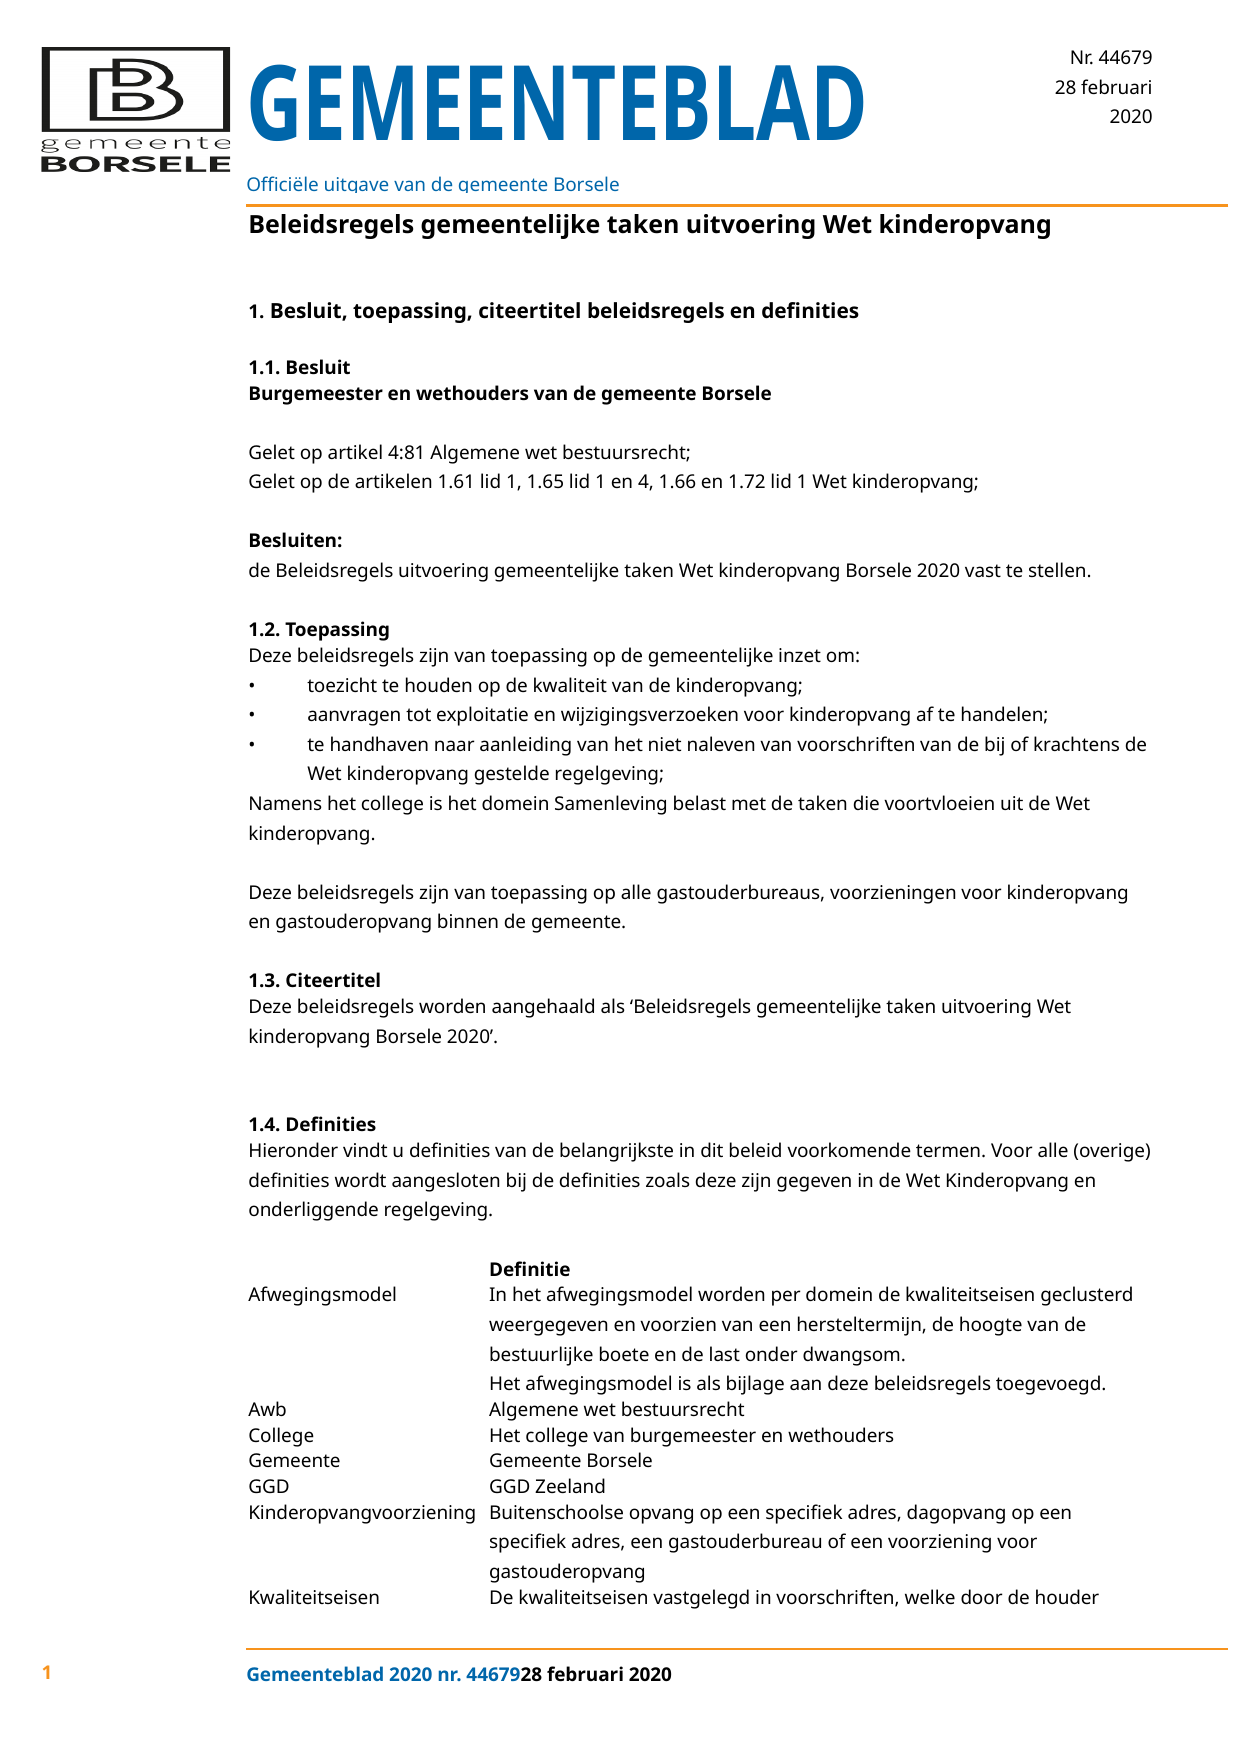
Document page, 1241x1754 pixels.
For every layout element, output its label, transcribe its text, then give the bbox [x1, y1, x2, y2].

table_cell Kwaliteitseisen [248, 1584, 489, 1609]
table_cell Awb [248, 1396, 489, 1422]
text Namens het college is het domein Samenleving belast met de taken die voortvloeien uit de Wet kinderopvang. [248, 790, 1152, 845]
text Besluiten: [248, 528, 1152, 553]
table_cell College [248, 1422, 489, 1447]
table_cell Het college van burgemeester en wethouders [489, 1422, 1152, 1447]
text de Beleidsregels uitvoering gemeentelijke taken Wet kinderopvang Borsele 2020 vast te stellen. [248, 557, 1152, 583]
text Burgemeester en wethouders van de gemeente Borsele [248, 380, 1152, 406]
list aanvragen tot exploitatie en wijzigingsverzoeken voor kinderopvang af te handelen; [248, 701, 1152, 727]
list toezicht te houden op de kwaliteit van de kinderopvang; [248, 672, 1152, 697]
table_cell Gemeente [248, 1448, 489, 1473]
text 1.1. Besluit [248, 354, 1152, 380]
table_cell Kinderopvangvoorziening [248, 1499, 489, 1584]
table_cell Algemene wet bestuursrecht [489, 1396, 1152, 1422]
table_cell Buitenschoolse opvang op een specifiek adres, dagopvang op een specifiek adres, een gastouderbureau of een voorziening voor gastouderopvang [489, 1499, 1152, 1584]
table_header [248, 1256, 489, 1282]
text Beleidsregels gemeentelijke taken uitvoering Wet kinderopvang [248, 207, 1152, 241]
text 1. Besluit, toepassing, citeertitel beleidsregels en definities [248, 296, 1152, 324]
table_cell GGD [248, 1473, 489, 1499]
table_cell In het afwegingsmodel worden per domein de kwaliteitseisen geclusterd weergegeven en voorzien van een hersteltermijn, de hoogte van de bestuurlijke boete en de last onder dwangsom. Het afwegingsmodel is als bijlage aan deze beleidsregels toegevoegd. [489, 1282, 1152, 1396]
table_cell Afwegingsmodel [248, 1282, 489, 1396]
list te handhaven naar aanleiding van het niet naleven van voorschriften van de bij of krachtens de Wet kinderopvang gestelde regelgeving; [248, 731, 1152, 786]
text Gelet op artikel 4:81 Algemene wet bestuursrecht; [248, 439, 1152, 465]
text Hieronder vindt u definities van de belangrijkste in dit beleid voorkomende termen. Voor alle (overige) definities wordt aangesloten bij de definities zoals deze zijn gegeven in de Wet Kinderopvang en onderliggende regelgeving. [248, 1137, 1152, 1222]
table_cell Gemeente Borsele [489, 1448, 1152, 1473]
table_cell GGD Zeeland [489, 1473, 1152, 1499]
table_cell De kwaliteitseisen vastgelegd in voorschriften, welke door de houder [489, 1584, 1152, 1609]
text 1.4. Definities [248, 1112, 1152, 1137]
text Gelet op de artikelen 1.61 lid 1, 1.65 lid 1 en 4, 1.66 en 1.72 lid 1 Wet kinderopvang; [248, 468, 1152, 494]
text Deze beleidsregels zijn van toepassing op de gemeentelijke inzet om: [248, 642, 1152, 668]
text Deze beleidsregels worden aangehaald als ‘Beleidsregels gemeentelijke taken uitvoering Wet kinderopvang Borsele 2020’. [248, 993, 1152, 1049]
text 1.2. Toepassing [248, 616, 1152, 642]
text Deze beleidsregels zijn van toepassing op alle gastouderbureaus, voorzieningen voor kinderopvang en gastouderopvang binnen de gemeente. [248, 879, 1152, 934]
table_header Definitie [489, 1256, 1152, 1282]
picture [41, 47, 231, 172]
text 1.3. Citeertitel [248, 968, 1152, 993]
